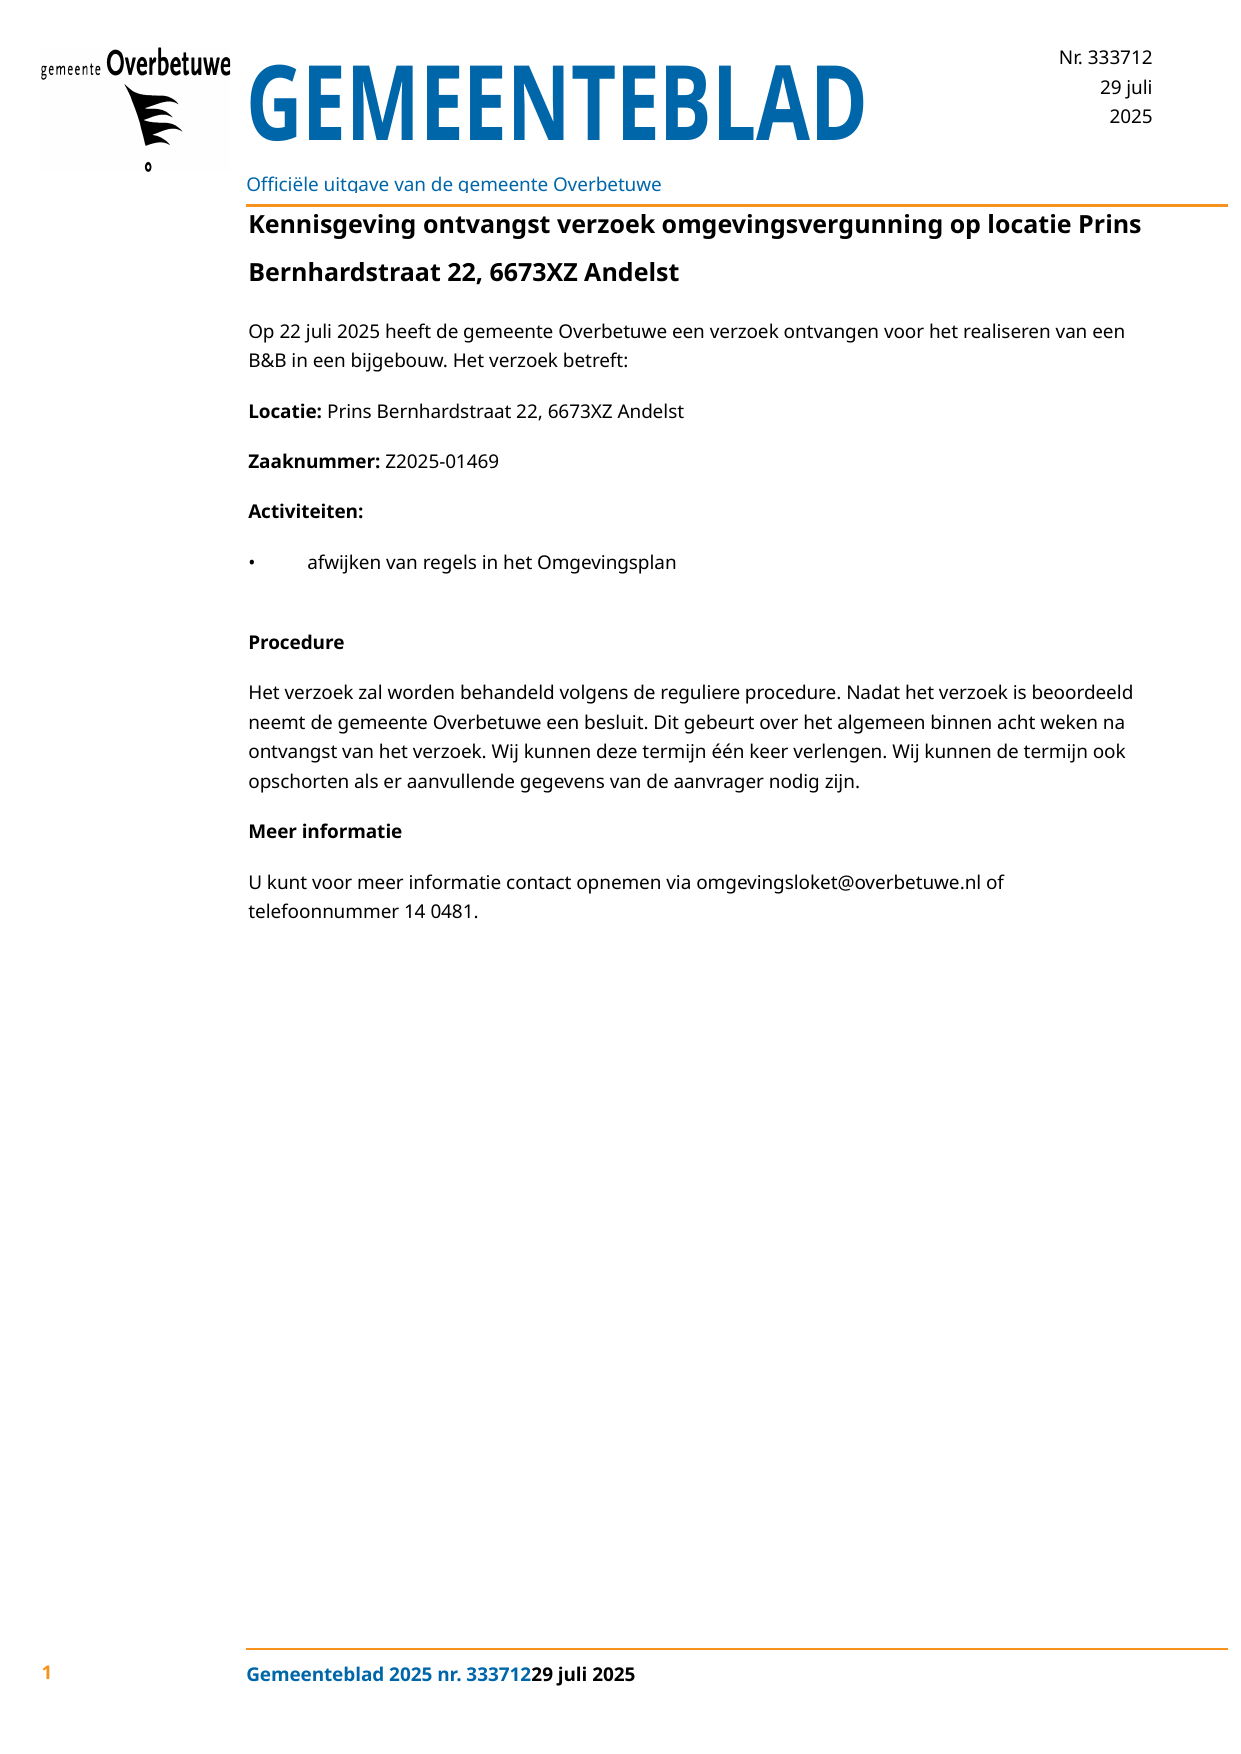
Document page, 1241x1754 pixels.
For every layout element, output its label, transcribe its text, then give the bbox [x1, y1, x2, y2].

text Meer informatie [248, 819, 1152, 844]
text Zaaknummer: Z2025-01469 [248, 448, 1152, 474]
text Locatie: Prins Bernhardstraat 22, 6673XZ Andelst [248, 398, 1152, 424]
text Op 22 juli 2025 heeft de gemeente Overbetuwe een verzoek ontvangen voor het realiseren van een B&B in een bijgebouw. Het verzoek betreft: [248, 318, 1152, 373]
text Kennisgeving ontvangst verzoek omgevingsvergunning op locatie Prins Bernhardstraat 22, 6673XZ Andelst [248, 207, 1152, 288]
text Procedure [248, 629, 1152, 655]
text Activiteiten: [248, 499, 1152, 524]
text U kunt voor meer informatie contact opnemen via omgevingsloket@overbetuwe.nl of telefoonnummer 14 0481. [248, 869, 1152, 924]
text Het verzoek zal worden behandeld volgens de reguliere procedure. Nadat het verzoek is beoordeeld neemt de gemeente Overbetuwe een besluit. Dit gebeurt over het algemeen binnen acht weken na ontvangst van het verzoek. Wij kunnen deze termijn één keer verlengen. Wij kunnen de termijn ook opschorten als er aanvullende gegevens van de aanvrager nodig zijn. [248, 679, 1152, 794]
list afwijken van regels in het Omgevingsplan [248, 549, 1152, 575]
picture [41, 47, 231, 172]
